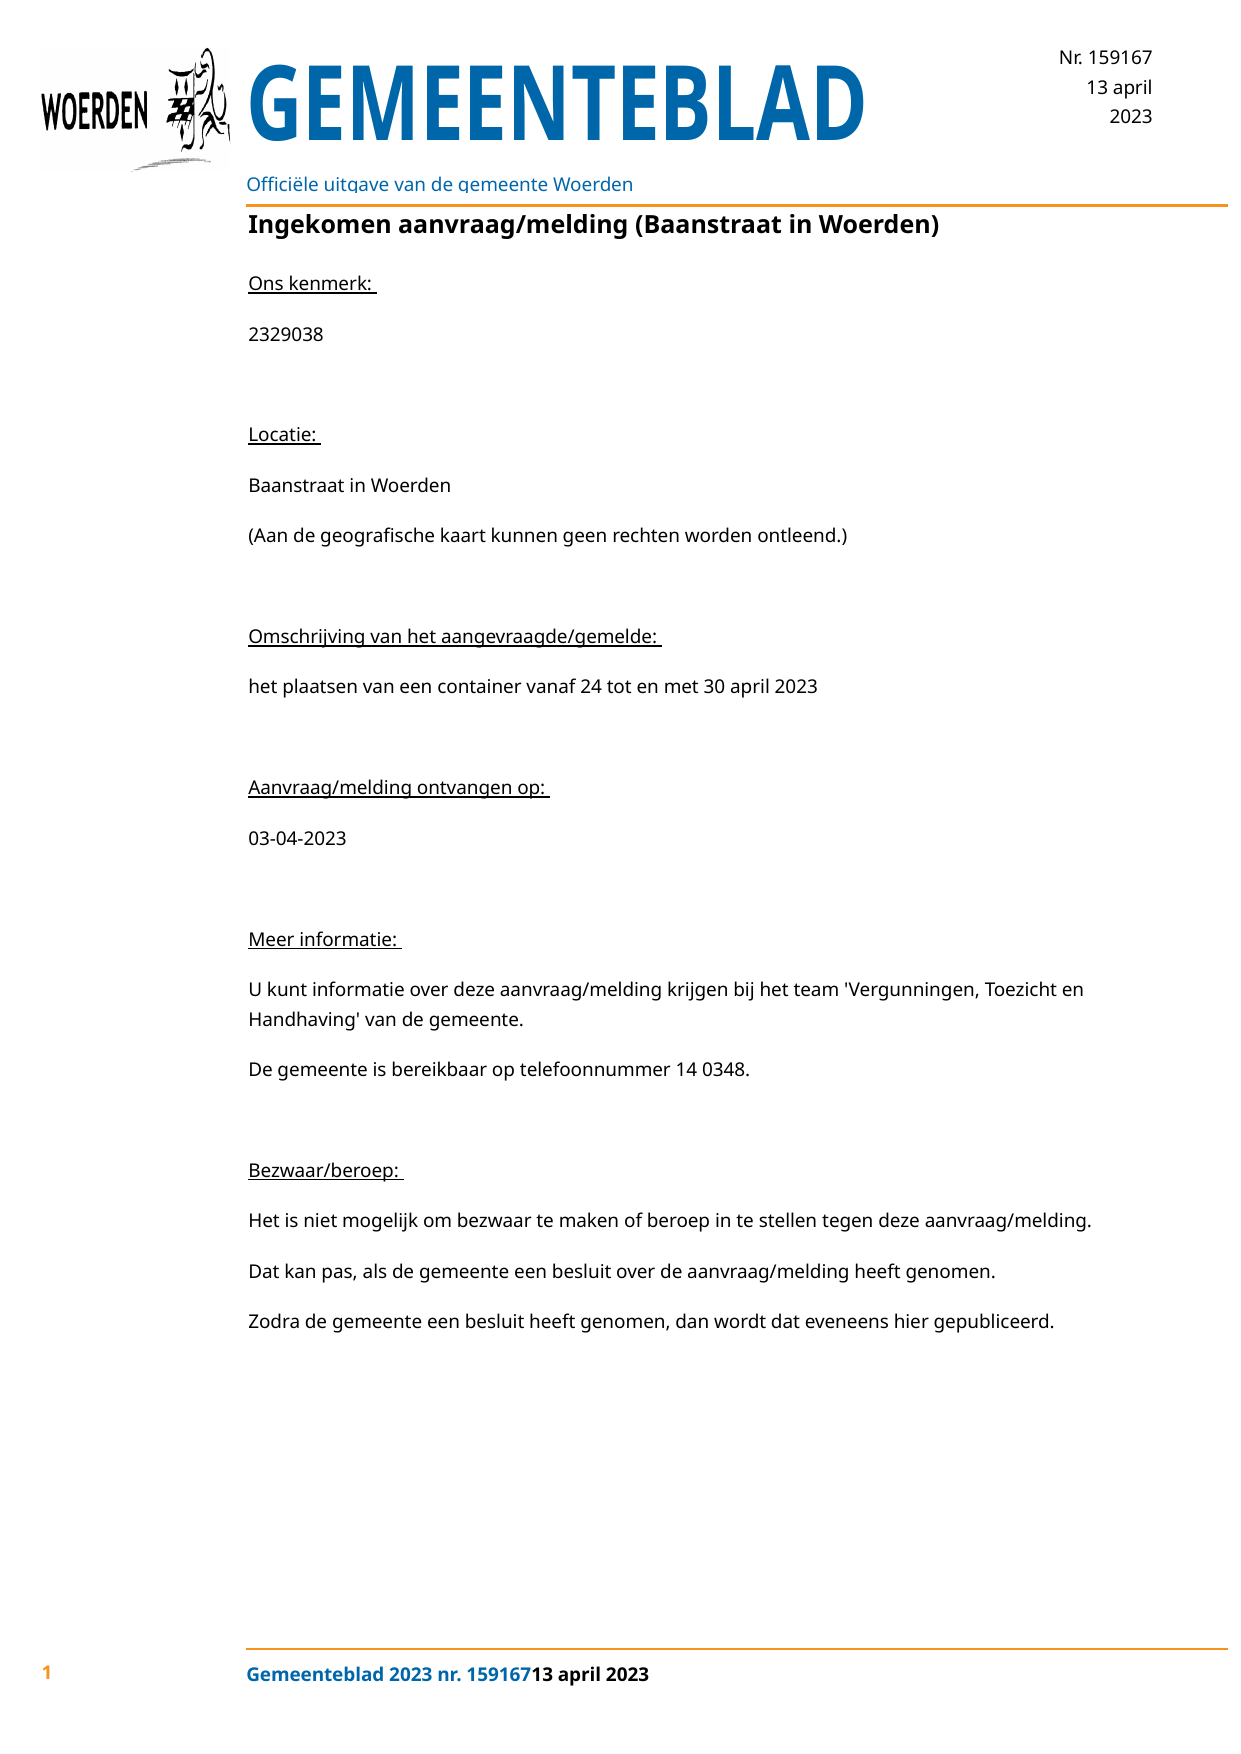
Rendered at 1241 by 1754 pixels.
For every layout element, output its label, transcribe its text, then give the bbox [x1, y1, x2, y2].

text 03-04-2023 [248, 825, 1152, 851]
picture [41, 47, 231, 172]
text 2329038 [248, 321, 1152, 346]
text Bezwaar/beroep: [248, 1157, 1152, 1183]
text Baanstraat in Woerden [248, 472, 1152, 498]
text Ingekomen aanvraag/melding (Baanstraat in Woerden) [248, 207, 1152, 241]
text Omschrijving van het aangevraagde/gemelde: [248, 623, 1152, 649]
text (Aan de geografische kaart kunnen geen rechten worden ontleend.) [248, 522, 1152, 548]
text Aanvraag/melding ontvangen op: [248, 774, 1152, 800]
text U kunt informatie over deze aanvraag/melding krijgen bij het team 'Vergunningen, Toezicht en Handhaving' van de gemeente. [248, 976, 1152, 1031]
text Het is niet mogelijk om bezwaar te maken of beroep in te stellen tegen deze aanvraag/melding. [248, 1207, 1152, 1233]
text Ons kenmerk: [248, 270, 1152, 296]
text het plaatsen van een container vanaf 24 tot en met 30 april 2023 [248, 674, 1152, 699]
text Meer informatie: [248, 926, 1152, 951]
text De gemeente is bereikbaar op telefoonnummer 14 0348. [248, 1056, 1152, 1082]
text Dat kan pas, als de gemeente een besluit over de aanvraag/melding heeft genomen. [248, 1258, 1152, 1283]
text Locatie: [248, 422, 1152, 447]
text Zodra de gemeente een besluit heeft genomen, dan wordt dat eveneens hier gepubliceerd. [248, 1308, 1152, 1334]
